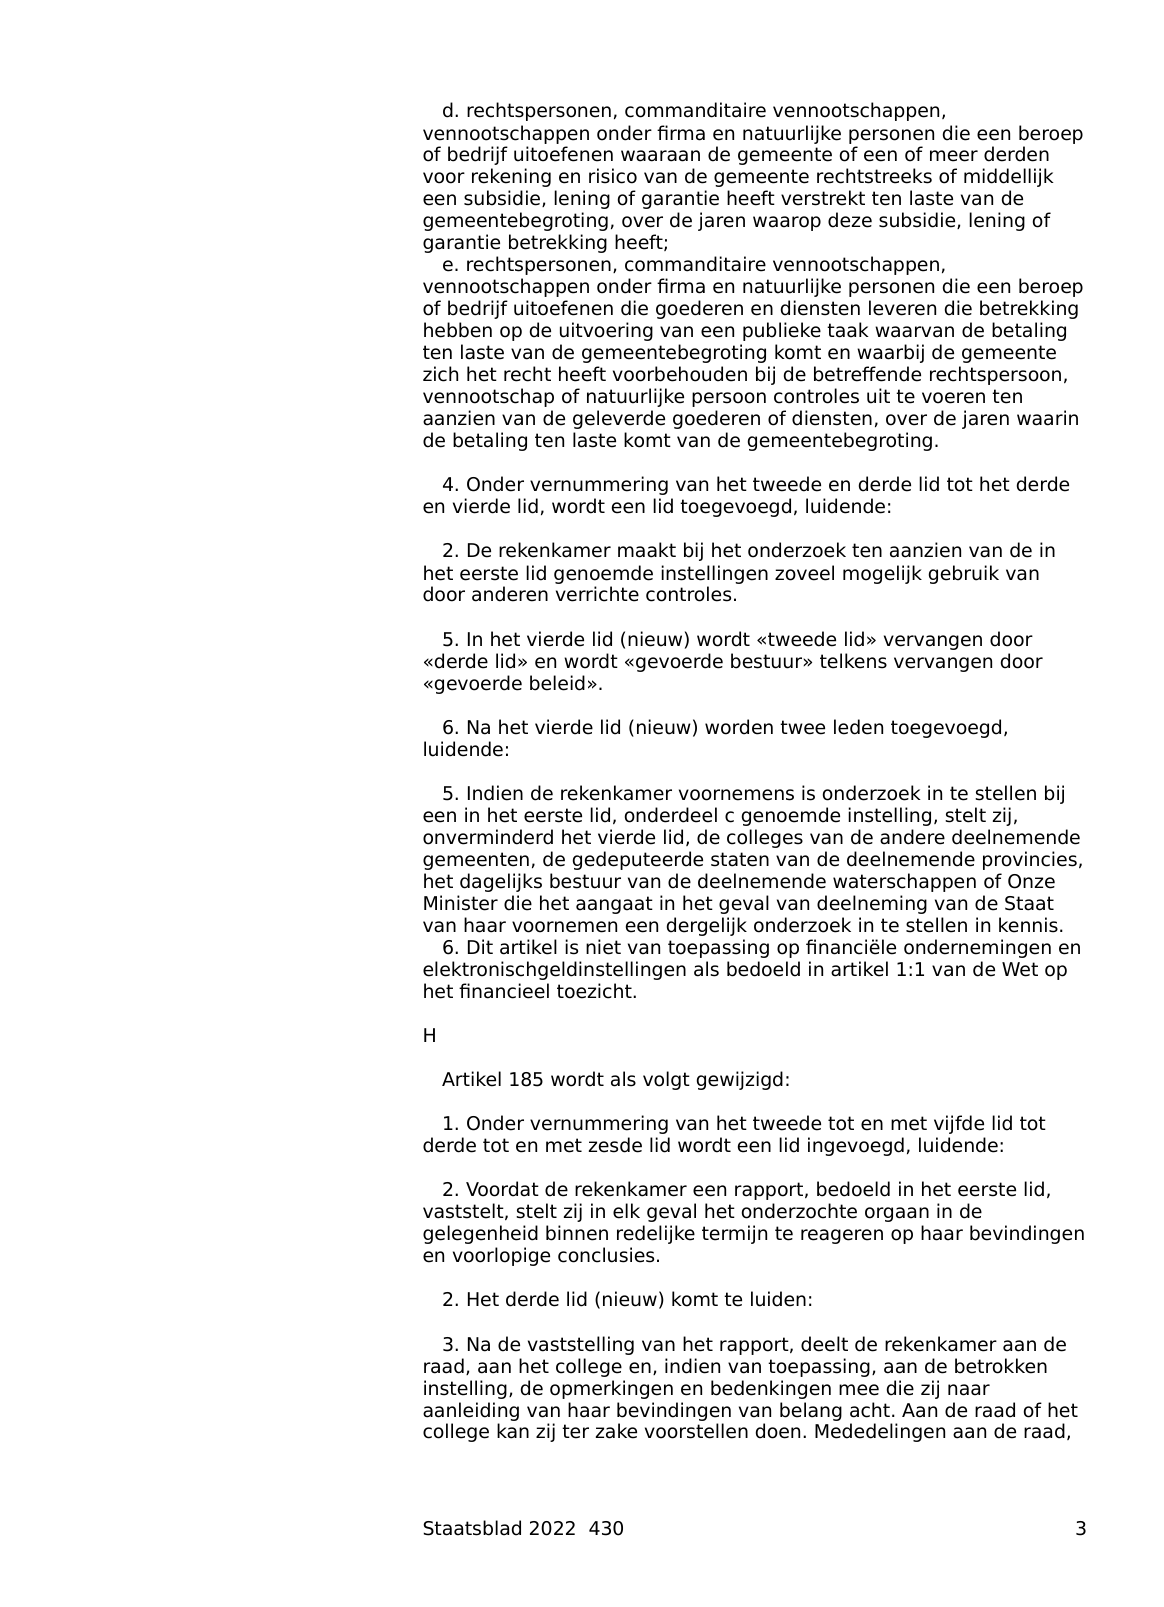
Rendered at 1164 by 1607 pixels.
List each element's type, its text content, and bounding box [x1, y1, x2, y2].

text 4. Onder vernummering van het tweede en derde lid tot het derde en vierde lid, wordt een lid toegevoegd, luidende: [422, 474, 1087, 518]
text H [422, 1025, 1087, 1047]
text 1. Onder vernummering van het tweede tot en met vijfde lid tot derde tot en met zesde lid wordt een lid ingevoegd, luidende: [422, 1113, 1087, 1157]
text d. rechtspersonen, commanditaire vennootschappen, vennootschappen onder firma en natuurlijke personen die een beroep of bedrijf uitoefenen waaraan de gemeente of een of meer derden voor rekening en risico van de gemeente rechtstreeks of middellijk een subsidie, lening of garantie heeft verstrekt ten laste van de gemeentebegroting, over de jaren waarop deze subsidie, lening of garantie betrekking heeft; [422, 100, 1087, 254]
text 5. In het vierde lid (nieuw) wordt «tweede lid» vervangen door «derde lid» en wordt «gevoerde bestuur» telkens vervangen door «gevoerde beleid». [422, 628, 1087, 694]
text 2. De rekenkamer maakt bij het onderzoek ten aanzien van de in het eerste lid genoemde instellingen zoveel mogelijk gebruik van door anderen verrichte controles. [422, 540, 1087, 606]
text e. rechtspersonen, commanditaire vennootschappen, vennootschappen onder firma en natuurlijke personen die een beroep of bedrijf uitoefenen die goederen en diensten leveren die betrekking hebben op de uitvoering van een publieke taak waarvan de betaling ten laste van de gemeentebegroting komt en waarbij de gemeente zich het recht heeft voorbehouden bij de betreffende rechtspersoon, vennootschap of natuurlijke persoon controles uit te voeren ten aanzien van de geleverde goederen of diensten, over de jaren waarin de betaling ten laste komt van de gemeentebegroting. [422, 254, 1087, 452]
text 2. Het derde lid (nieuw) komt te luiden: [422, 1289, 1087, 1311]
text Artikel 185 wordt als volgt gewijzigd: [422, 1069, 1087, 1091]
text 2. Voordat de rekenkamer een rapport, bedoeld in het eerste lid, vaststelt, stelt zij in elk geval het onderzochte orgaan in de gelegenheid binnen redelijke termijn te reageren op haar bevindingen en voorlopige conclusies. [422, 1179, 1087, 1267]
text 6. Na het vierde lid (nieuw) worden twee leden toegevoegd, luidende: [422, 717, 1087, 761]
text 3. Na de vaststelling van het rapport, deelt de rekenkamer aan de raad, aan het college en, indien van toepassing, aan de betrokken instelling, de opmerkingen en bedenkingen mee die zij naar aanleiding van haar bevindingen van belang acht. Aan de raad of het college kan zij ter zake voorstellen doen. Mededelingen aan de raad, [422, 1333, 1087, 1443]
text 5. Indien de rekenkamer voornemens is onderzoek in te stellen bij een in het eerste lid, onderdeel c genoemde instelling, stelt zij, onverminderd het vierde lid, de colleges van de andere deelnemende gemeenten, de gedeputeerde staten van de deelnemende provincies, het dagelijks bestuur van de deelnemende waterschappen of Onze Minister die het aangaat in het geval van deelneming van de Staat van haar voornemen een dergelijk onderzoek in te stellen in kennis. [422, 783, 1087, 937]
text 6. Dit artikel is niet van toepassing op financiële ondernemingen en elektronischgeldinstellingen als bedoeld in artikel 1:1 van de Wet op het financieel toezicht. [422, 937, 1087, 1003]
